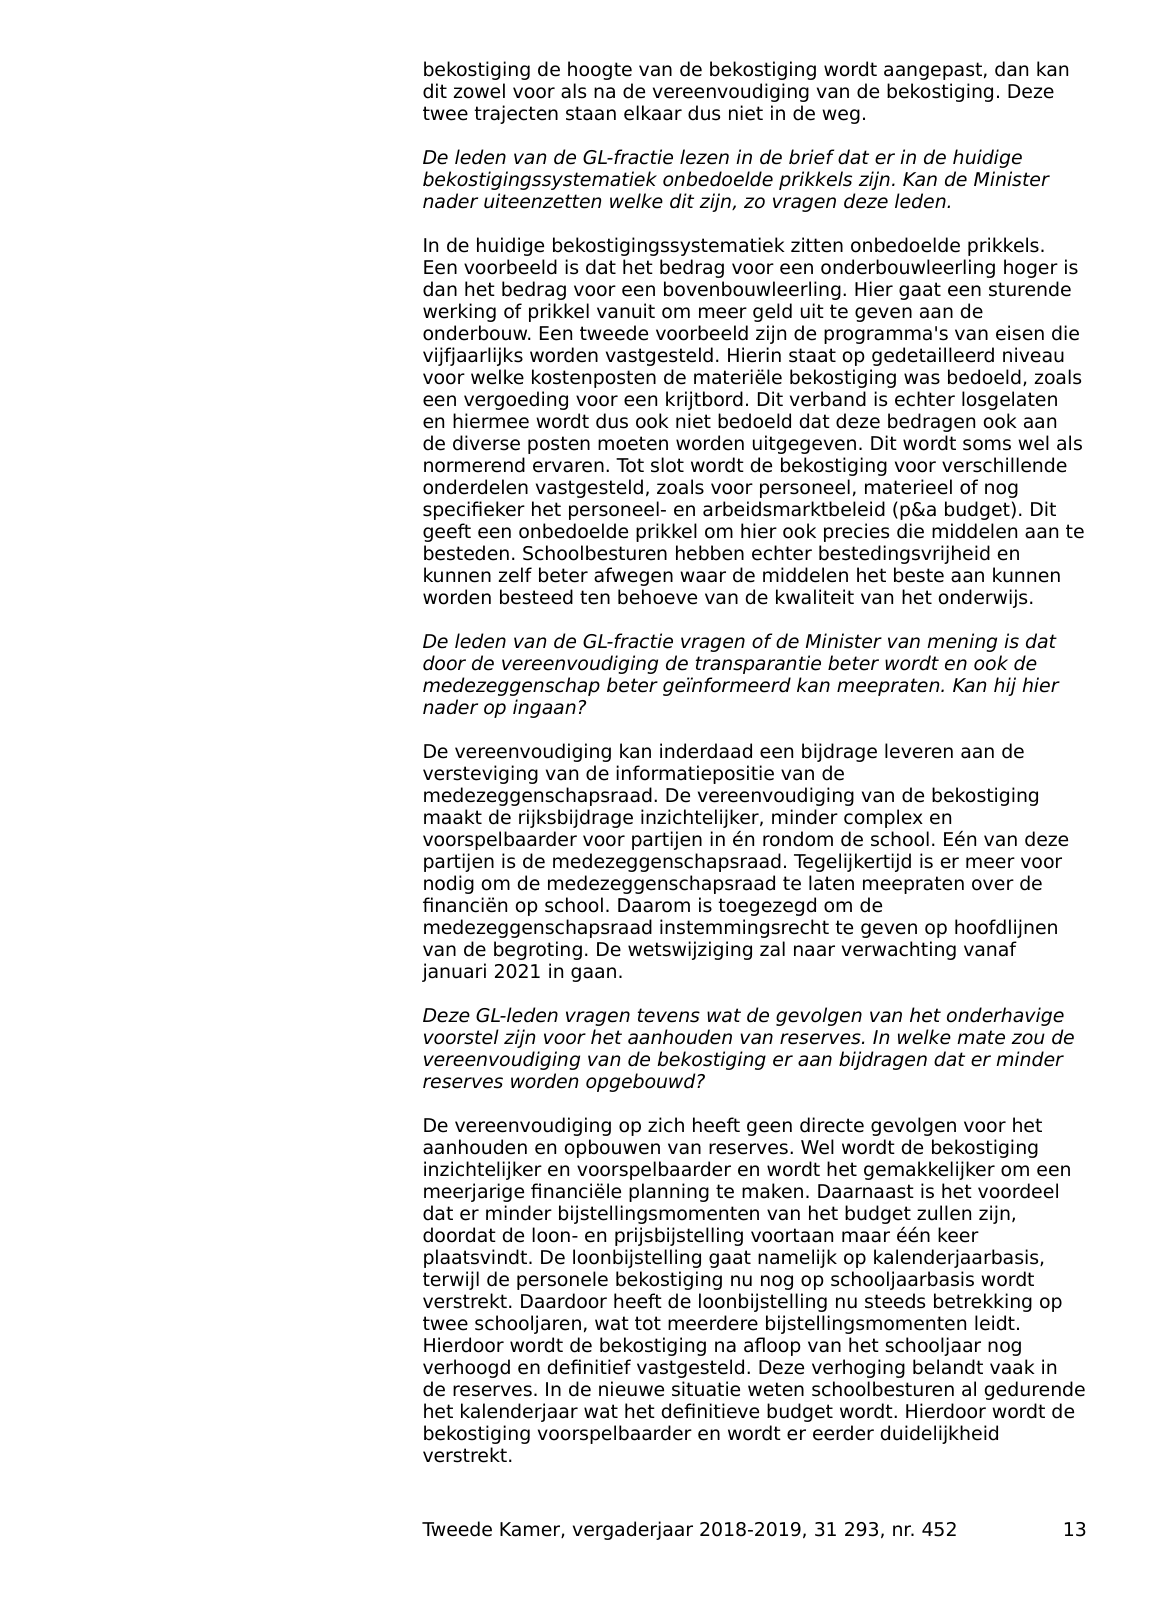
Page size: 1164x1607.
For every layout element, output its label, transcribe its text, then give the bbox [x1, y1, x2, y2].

text In de huidige bekostigingssystematiek zitten onbedoelde prikkels. Een voorbeeld is dat het bedrag voor een onderbouwleerling hoger is dan het bedrag voor een bovenbouwleerling. Hier gaat een sturende werking of prikkel vanuit om meer geld uit te geven aan de onderbouw. Een tweede voorbeeld zijn de programma's van eisen die vijfjaarlijks worden vastgesteld. Hierin staat op gedetailleerd niveau voor welke kostenposten de materiële bekostiging was bedoeld, zoals een vergoeding voor een krijtbord. Dit verband is echter losgelaten en hiermee wordt dus ook niet bedoeld dat deze bedragen ook aan de diverse posten moeten worden uitgegeven. Dit wordt soms wel als normerend ervaren. Tot slot wordt de bekostiging voor verschillende onderdelen vastgesteld, zoals voor personeel, materieel of nog specifieker het personeel- en arbeidsmarktbeleid (p&a budget). Dit geeft een onbedoelde prikkel om hier ook precies die middelen aan te besteden. Schoolbesturen hebben echter bestedingsvrijheid en kunnen zelf beter afwegen waar de middelen het beste aan kunnen worden besteed ten behoeve van de kwaliteit van het onderwijs. [422, 235, 1087, 609]
text Deze GL-leden vragen tevens wat de gevolgen van het onderhavige voorstel zijn voor het aanhouden van reserves. In welke mate zou de vereenvoudiging van de bekostiging er aan bijdragen dat er minder reserves worden opgebouwd? [422, 1005, 1087, 1093]
text De vereenvoudiging op zich heeft geen directe gevolgen voor het aanhouden en opbouwen van reserves. Wel wordt de bekostiging inzichtelijker en voorspelbaarder en wordt het gemakkelijker om een meerjarige financiële planning te maken. Daarnaast is het voordeel dat er minder bijstellingsmomenten van het budget zullen zijn, doordat de loon- en prijsbijstelling voortaan maar één keer plaatsvindt. De loonbijstelling gaat namelijk op kalenderjaarbasis, terwijl de personele bekostiging nu nog op schooljaarbasis wordt verstrekt. Daardoor heeft de loonbijstelling nu steeds betrekking op twee schooljaren, wat tot meerdere bijstellingsmomenten leidt. Hierdoor wordt de bekostiging na afloop van het schooljaar nog verhoogd en definitief vastgesteld. Deze verhoging belandt vaak in de reserves. In de nieuwe situatie weten schoolbesturen al gedurende het kalenderjaar wat het definitieve budget wordt. Hierdoor wordt de bekostiging voorspelbaarder en wordt er eerder duidelijkheid verstrekt. [422, 1115, 1087, 1467]
text bekostiging de hoogte van de bekostiging wordt aangepast, dan kan dit zowel voor als na de vereenvoudiging van de bekostiging. Deze twee trajecten staan elkaar dus niet in de weg. [422, 59, 1087, 125]
text De vereenvoudiging kan inderdaad een bijdrage leveren aan de versteviging van de informatiepositie van de medezeggenschapsraad. De vereenvoudiging van de bekostiging maakt de rijksbijdrage inzichtelijker, minder complex en voorspelbaarder voor partijen in én rondom de school. Eén van deze partijen is de medezeggenschapsraad. Tegelijkertijd is er meer voor nodig om de medezeggenschapsraad te laten meepraten over de financiën op school. Daarom is toegezegd om de medezeggenschapsraad instemmingsrecht te geven op hoofdlijnen van de begroting. De wetswijziging zal naar verwachting vanaf januari 2021 in gaan. [422, 741, 1087, 983]
text De leden van de GL-fractie vragen of de Minister van mening is dat door de vereenvoudiging de transparantie beter wordt en ook de medezeggenschap beter geïnformeerd kan meepraten. Kan hij hier nader op ingaan? [422, 631, 1087, 719]
text De leden van de GL-fractie lezen in de brief dat er in de huidige bekostigingssystematiek onbedoelde prikkels zijn. Kan de Minister nader uiteenzetten welke dit zijn, zo vragen deze leden. [422, 147, 1087, 213]
